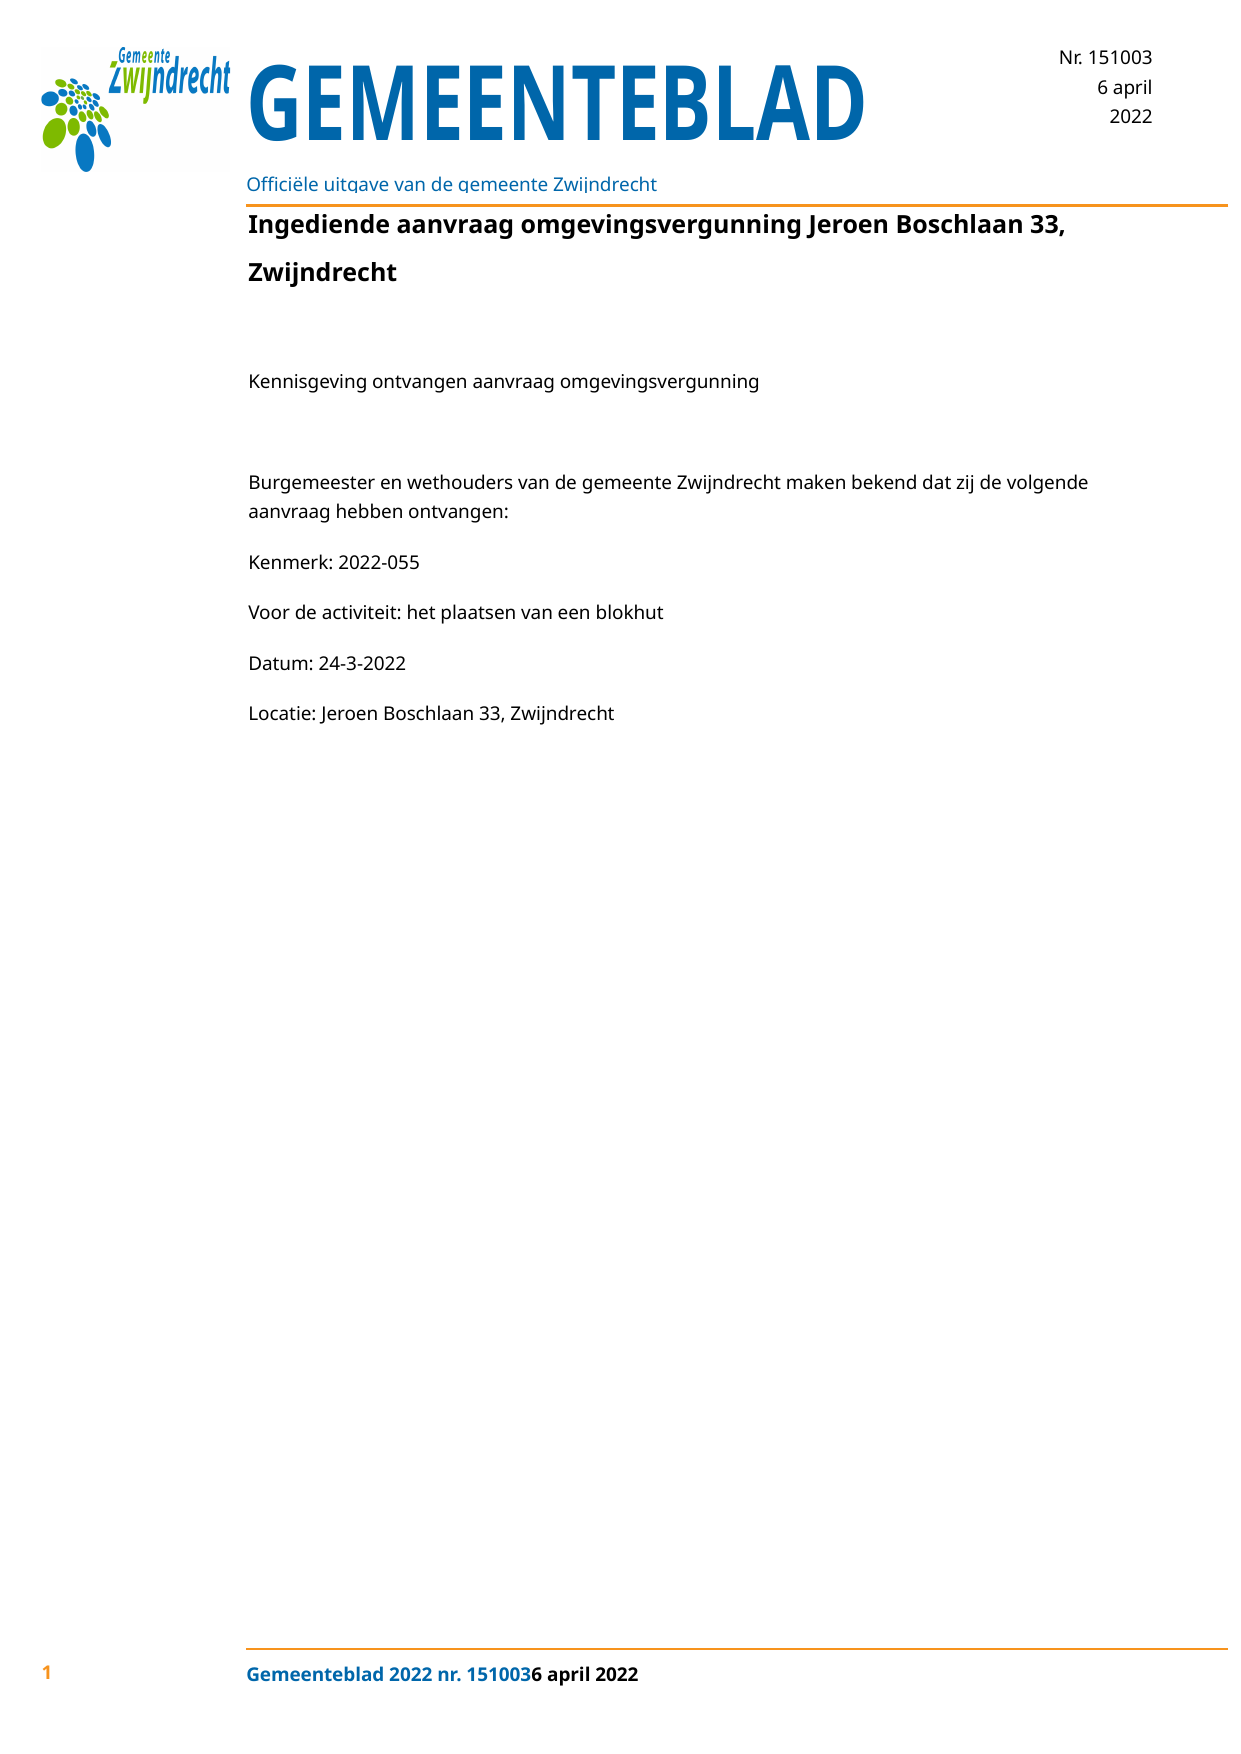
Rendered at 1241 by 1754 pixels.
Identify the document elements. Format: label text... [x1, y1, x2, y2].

text Burgemeester en wethouders van de gemeente Zwijndrecht maken bekend dat zij de volgende aanvraag hebben ontvangen: [248, 469, 1152, 524]
picture [41, 47, 231, 172]
text Locatie: Jeroen Boschlaan 33, Zwijndrecht [248, 700, 1152, 726]
text Kenmerk: 2022-055 [248, 549, 1152, 575]
text Voor de activiteit: het plaatsen van een blokhut [248, 599, 1152, 625]
text Datum: 24-3-2022 [248, 650, 1152, 676]
text Kennisgeving ontvangen aanvraag omgevingsvergunning [248, 368, 1152, 394]
text Ingediende aanvraag omgevingsvergunning Jeroen Boschlaan 33, Zwijndrecht [248, 207, 1152, 288]
